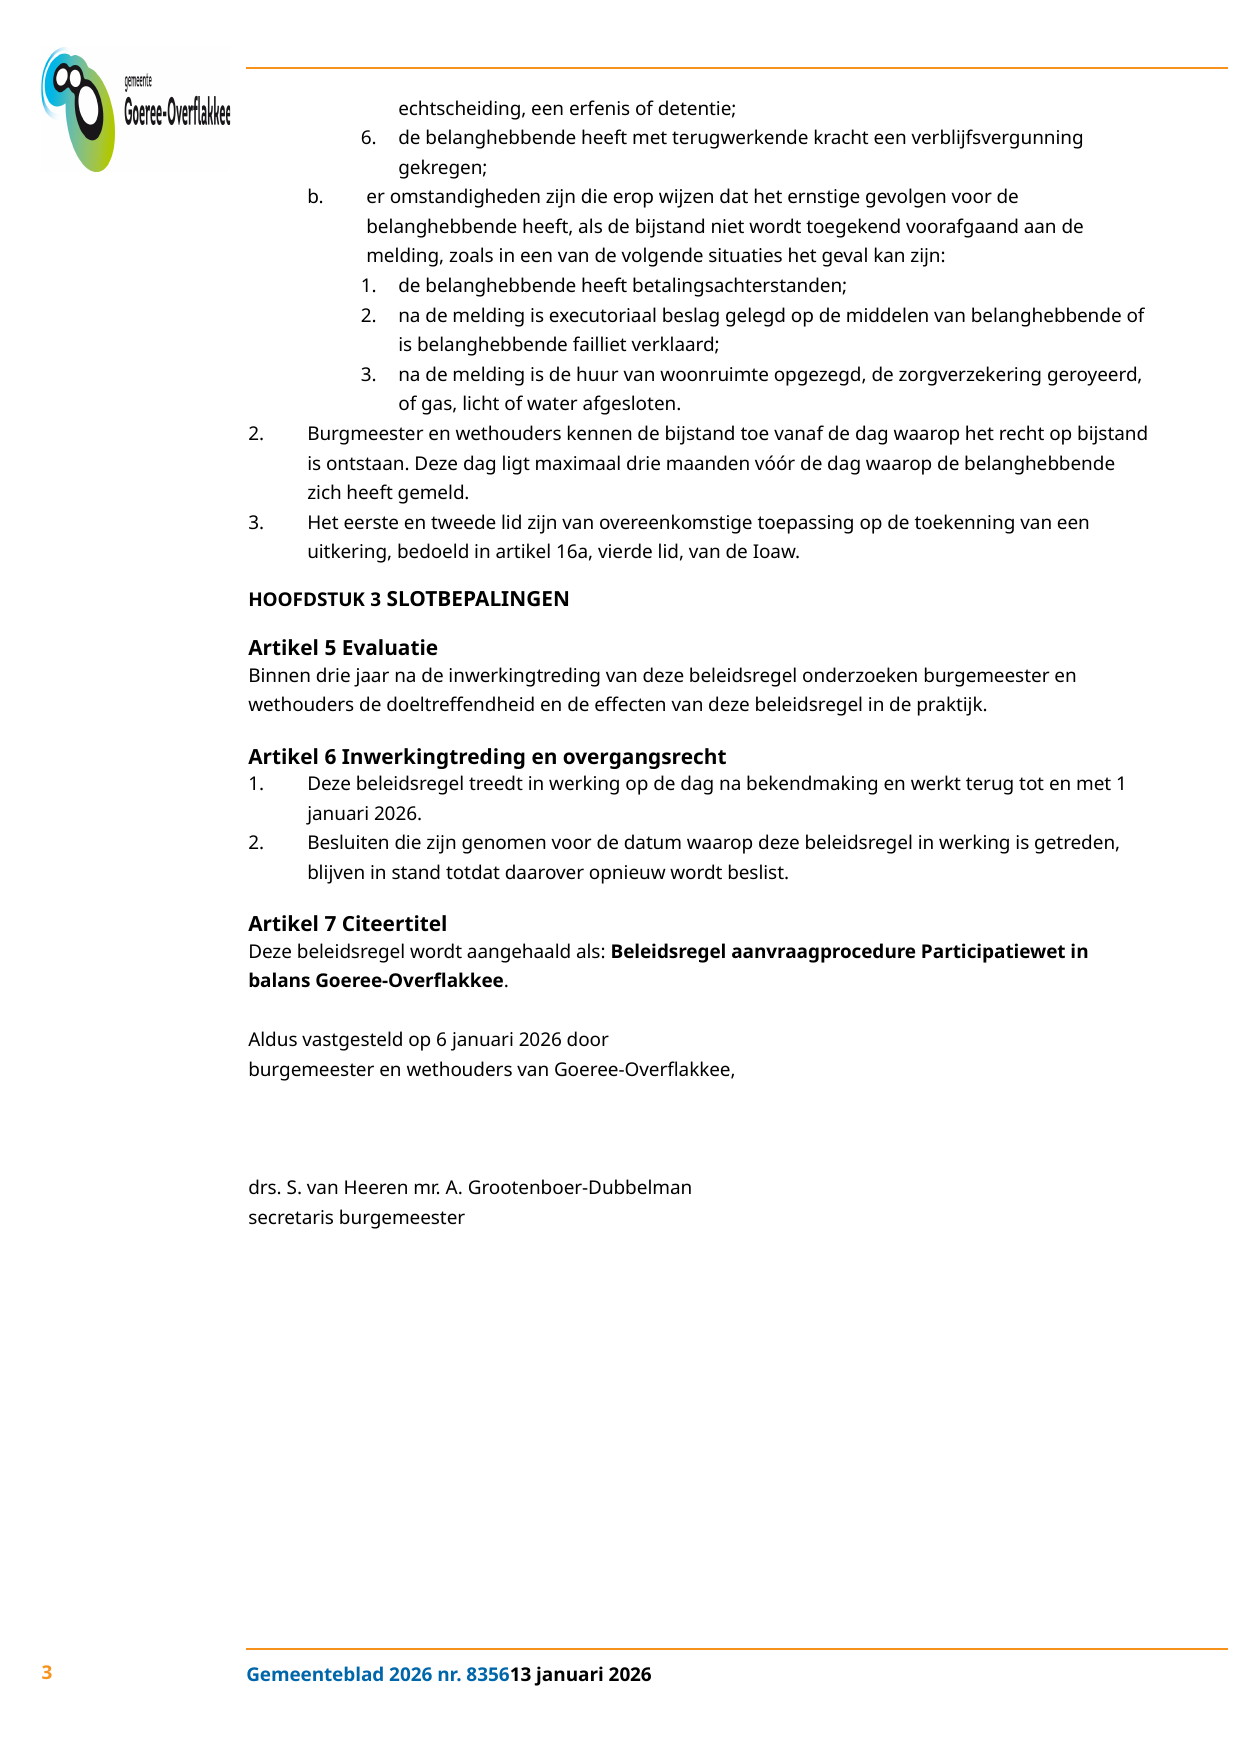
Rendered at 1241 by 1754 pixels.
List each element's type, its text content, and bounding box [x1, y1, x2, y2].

text Aldus vastgesteld op 6 januari 2026 door [248, 1027, 1152, 1052]
text Artikel 6 Inwerkingtreding en overgangsrecht [248, 742, 1152, 770]
list Deze beleidsregel treedt in werking op de dag na bekendmaking en werkt terug tot en met 1 januari 2026. [248, 770, 1152, 826]
list Het eerste en tweede lid zijn van overeenkomstige toepassing op de toekenning van een uitkering, bedoeld in artikel 16a, vierde lid, van de Ioaw. [248, 509, 1152, 564]
text Artikel 5 Evaluatie [248, 633, 1152, 662]
list echtscheiding, een erfenis of detentie; [361, 95, 1152, 121]
text Deze beleidsregel wordt aangehaald als: Beleidsregel aanvraagprocedure Participatiewet in balans Goeree-Overflakkee. [248, 938, 1152, 993]
text drs. S. van Heeren mr. A. Grootenboer-Dubbelman [248, 1174, 1152, 1200]
text secretaris burgemeester [248, 1204, 1152, 1230]
text burgemeester en wethouders van Goeree-Overflakkee, [248, 1056, 1152, 1082]
text HOOFDSTUK 3 SLOTBEPALINGEN [248, 584, 1152, 613]
list Besluiten die zijn genomen voor de datum waarop deze beleidsregel in werking is getreden, blijven in stand totdat daarover opnieuw wordt beslist. [248, 829, 1152, 885]
list de belanghebbende heeft met terugwerkende kracht een verblijfsvergunning gekregen; [361, 124, 1152, 180]
list na de melding is executoriaal beslag gelegd op de middelen van belanghebbende of is belanghebbende failliet verklaard; [361, 302, 1152, 357]
list er omstandigheden zijn die erop wijzen dat het ernstige gevolgen voor de belanghebbende heeft, als de bijstand niet wordt toegekend voorafgaand aan de melding, zoals in een van de volgende situaties het geval kan zijn: [307, 183, 1152, 268]
list na de melding is de huur van woonruimte opgezegd, de zorgverzekering geroyeerd, of gas, licht of water afgesloten. [361, 361, 1152, 416]
picture [41, 47, 231, 172]
text Binnen drie jaar na de inwerkingtreding van deze beleidsregel onderzoeken burgemeester en wethouders de doeltreffendheid en de effecten van deze beleidsregel in de praktijk. [248, 662, 1152, 717]
list de belanghebbende heeft betalingsachterstanden; [361, 272, 1152, 298]
text Artikel 7 Citeertitel [248, 909, 1152, 938]
list Burgmeester en wethouders kennen de bijstand toe vanaf de dag waarop het recht op bijstand is ontstaan. Deze dag ligt maximaal drie maanden vóór de dag waarop de belanghebbende zich heeft gemeld. [248, 420, 1152, 505]
